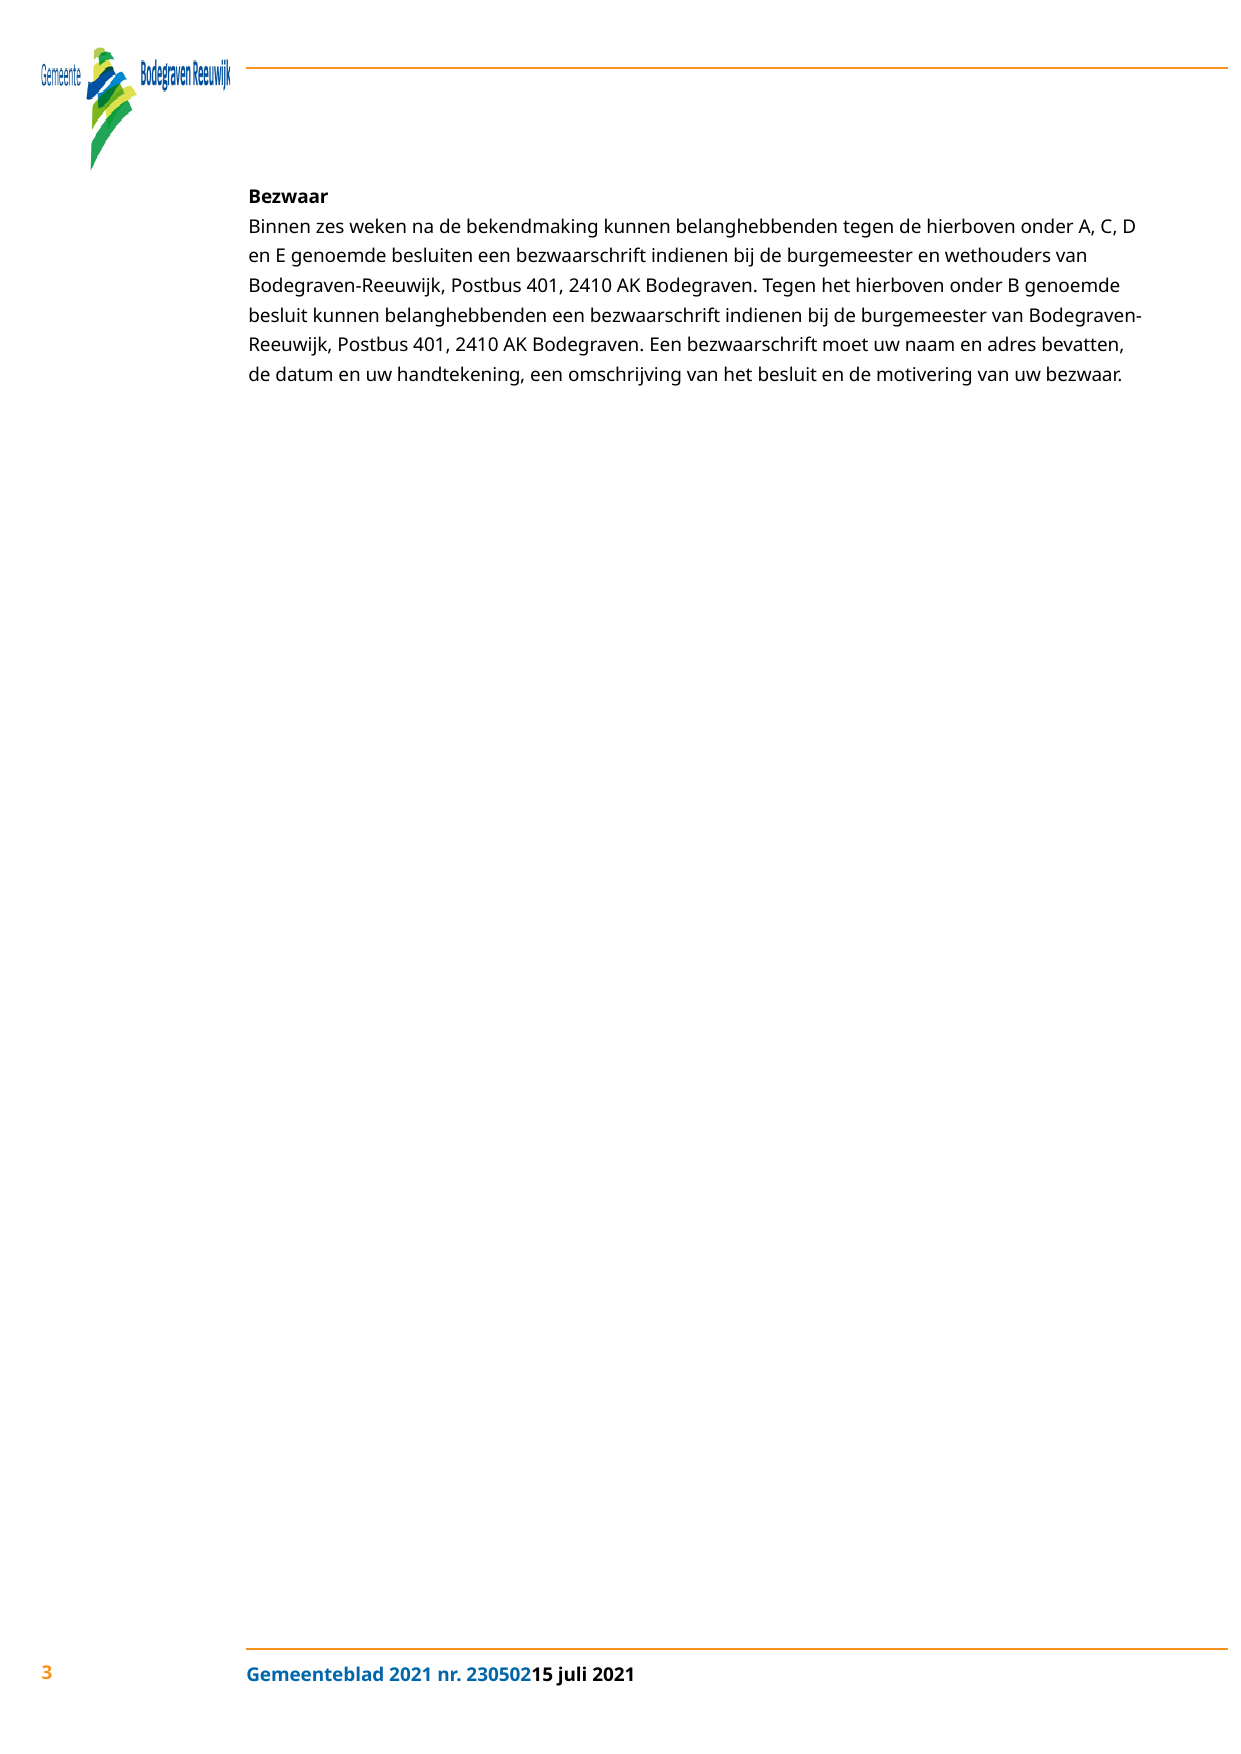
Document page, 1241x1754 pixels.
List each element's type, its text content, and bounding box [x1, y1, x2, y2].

text Binnen zes weken na de bekendmaking kunnen belanghebbenden tegen de hierboven onder A, C, D en E genoemde besluiten een bezwaarschrift indienen bij de burgemeester en wethouders van Bodegraven-Reeuwijk, Postbus 401, 2410 AK Bodegraven. Tegen het hierboven onder B genoemde besluit kunnen belanghebbenden een bezwaarschrift indienen bij de burgemeester van Bodegraven-Reeuwijk, Postbus 401, 2410 AK Bodegraven. Een bezwaarschrift moet uw naam en adres bevatten, de datum en uw handtekening, een omschrijving van het besluit en de motivering van uw bezwaar. [248, 213, 1152, 387]
text Bezwaar [248, 183, 1152, 209]
picture [41, 47, 231, 172]
